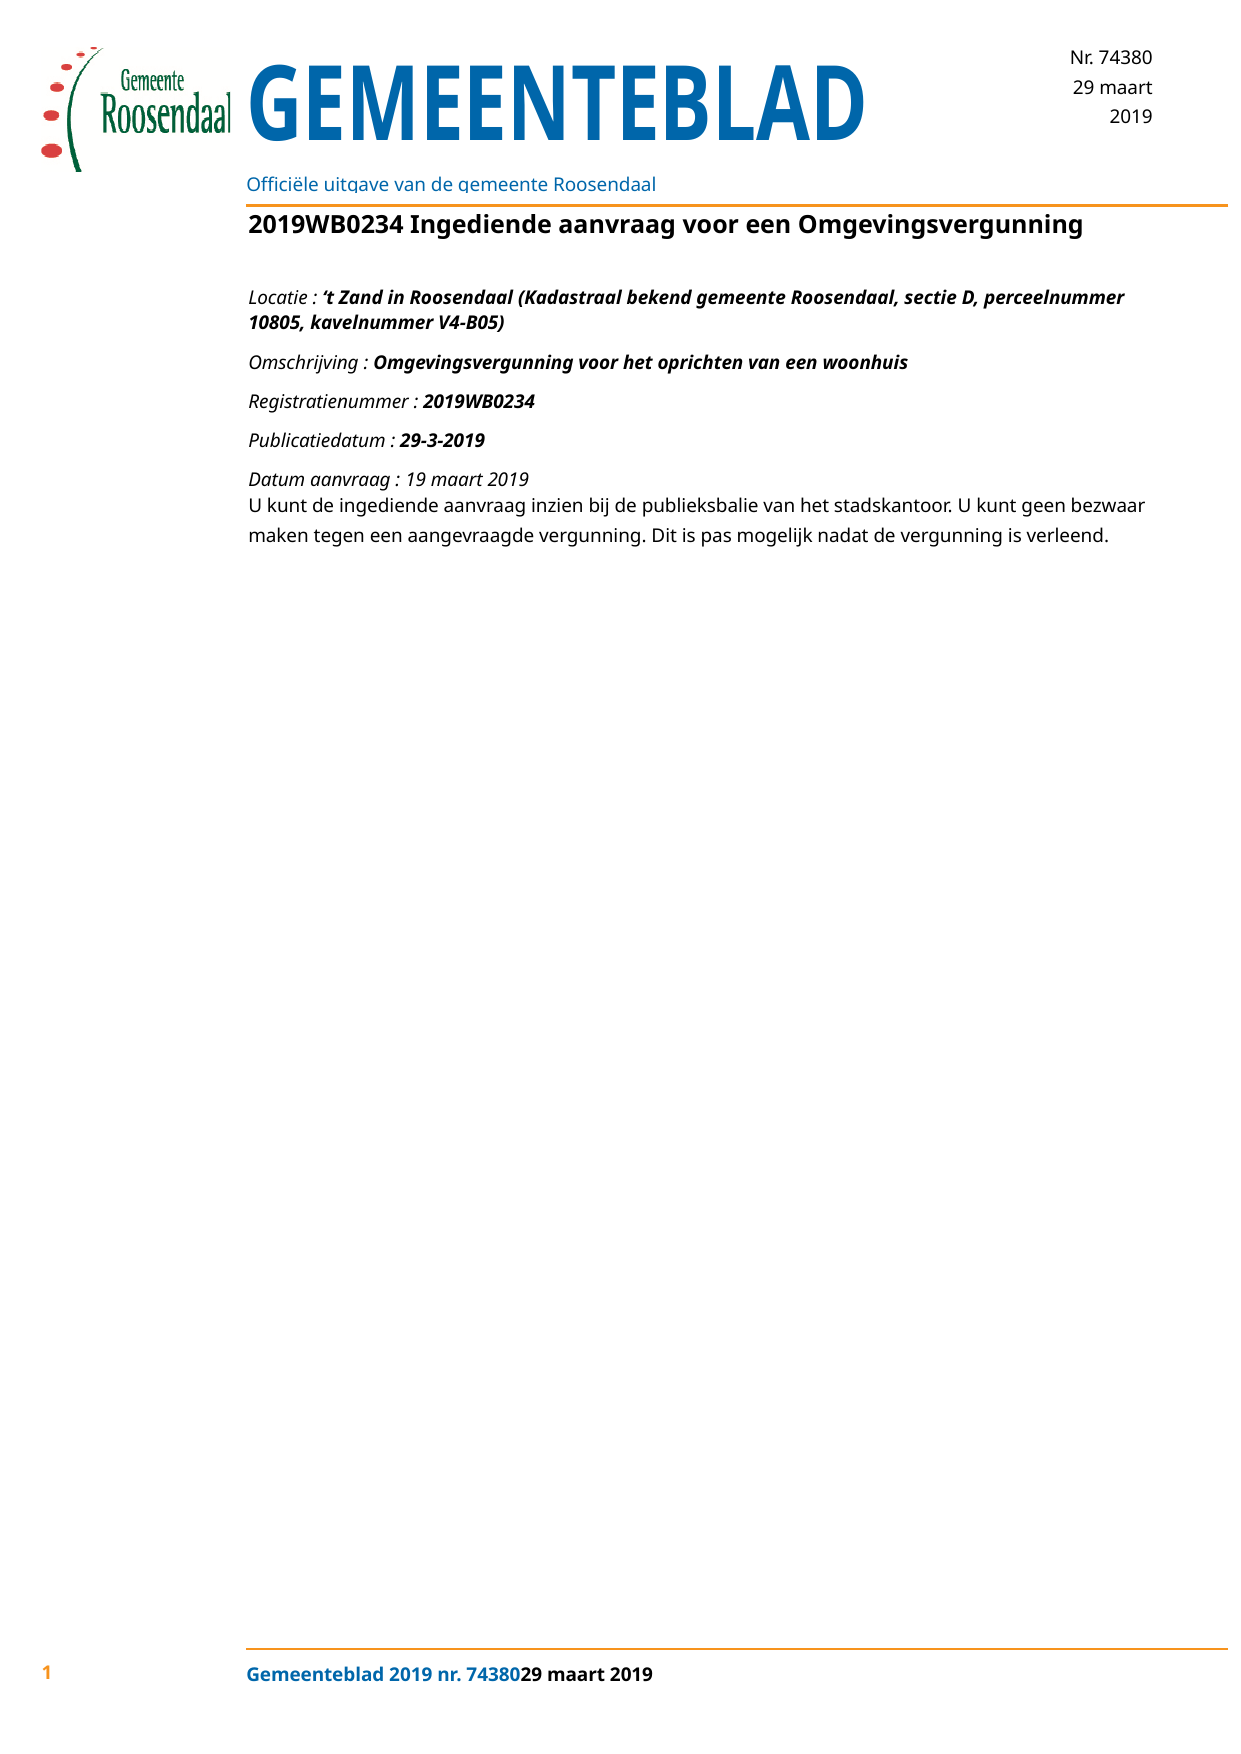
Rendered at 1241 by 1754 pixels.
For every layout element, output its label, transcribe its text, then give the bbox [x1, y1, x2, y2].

text Publicatiedatum : 29-3-2019 [248, 427, 1152, 453]
text U kunt de ingediende aanvraag inzien bij de publieksbalie van het stadskantoor. U kunt geen bezwaar maken tegen een aangevraagde vergunning. Dit is pas mogelijk nadat de vergunning is verleend. [248, 492, 1152, 548]
picture [41, 47, 231, 172]
text Omschrijving : Omgevingsvergunning voor het oprichten van een woonhuis [248, 349, 1152, 374]
text 2019WB0234 Ingediende aanvraag voor een Omgevingsvergunning [248, 207, 1152, 241]
text Datum aanvraag : 19 maart 2019 [248, 467, 1152, 492]
text Locatie : ‘t Zand in Roosendaal (Kadastraal bekend gemeente Roosendaal, sectie D, perceelnummer 10805, kavelnummer V4-B05) [248, 284, 1152, 335]
text Registratienummer : 2019WB0234 [248, 388, 1152, 414]
